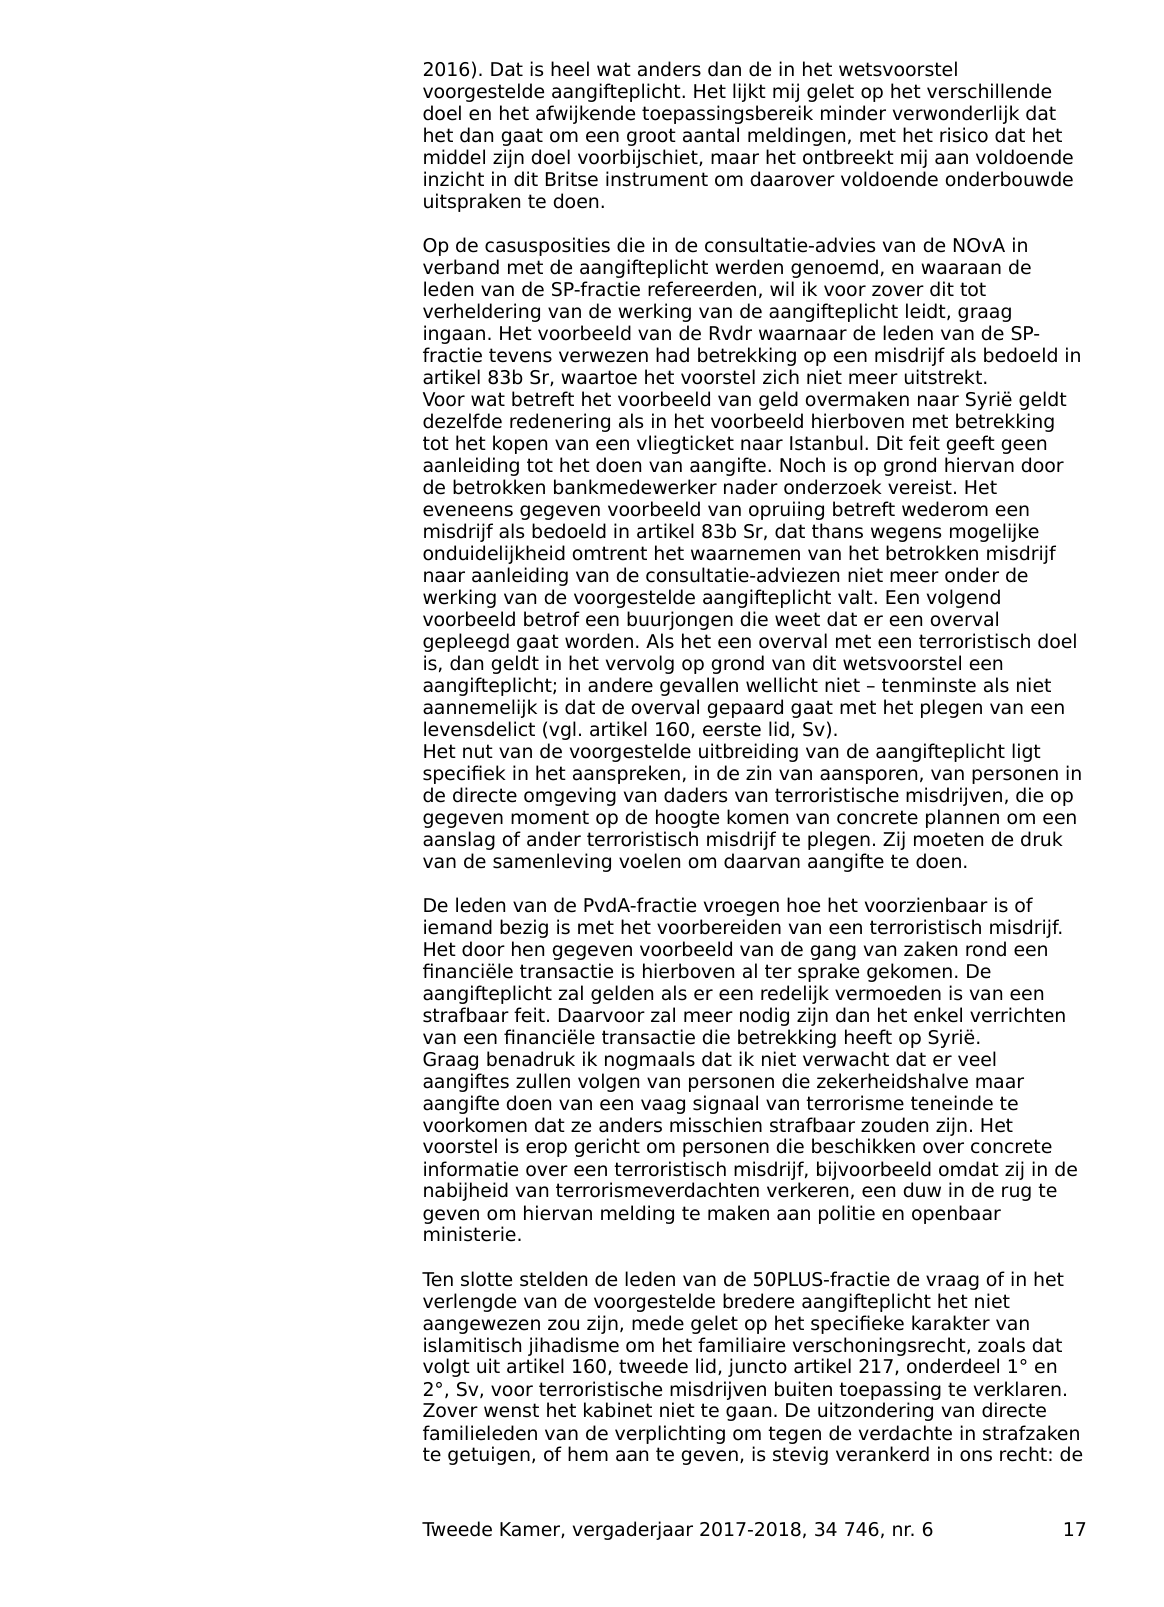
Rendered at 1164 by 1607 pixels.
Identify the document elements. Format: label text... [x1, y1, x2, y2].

text Graag benadruk ik nogmaals dat ik niet verwacht dat er veel aangiftes zullen volgen van personen die zekerheidshalve maar aangifte doen van een vaag signaal van terrorisme teneinde te voorkomen dat ze anders misschien strafbaar zouden zijn. Het voorstel is erop gericht om personen die beschikken over concrete informatie over een terroristisch misdrijf, bijvoorbeeld omdat zij in de nabijheid van terrorismeverdachten verkeren, een duw in de rug te geven om hiervan melding te maken aan politie en openbaar ministerie. [422, 1048, 1087, 1246]
text 2016). Dat is heel wat anders dan de in het wetsvoorstel voorgestelde aangifteplicht. Het lijkt mij gelet op het verschillende doel en het afwijkende toepassingsbereik minder verwonderlijk dat het dan gaat om een groot aantal meldingen, met het risico dat het middel zijn doel voorbijschiet, maar het ontbreekt mij aan voldoende inzicht in dit Britse instrument om daarover voldoende onderbouwde uitspraken te doen. [422, 59, 1087, 213]
text Ten slotte stelden de leden van de 50PLUS-fractie de vraag of in het verlengde van de voorgestelde bredere aangifteplicht het niet aangewezen zou zijn, mede gelet op het specifieke karakter van islamitisch jihadisme om het familiaire verschoningsrecht, zoals dat volgt uit artikel 160, tweede lid, juncto artikel 217, onderdeel 1° en 2°, Sv, voor terroristische misdrijven buiten toepassing te verklaren. Zover wenst het kabinet niet te gaan. De uitzondering van directe familieleden van de verplichting om tegen de verdachte in strafzaken te getuigen, of hem aan te geven, is stevig verankerd in ons recht: de [422, 1268, 1087, 1466]
text Op de casusposities die in de consultatie-advies van de NOvA in verband met de aangifteplicht werden genoemd, en waaraan de leden van de SP-fractie refereerden, wil ik voor zover dit tot verheldering van de werking van de aangifteplicht leidt, graag ingaan. Het voorbeeld van de Rvdr waarnaar de leden van de SP-fractie tevens verwezen had betrekking op een misdrijf als bedoeld in artikel 83b Sr, waartoe het voorstel zich niet meer uitstrekt. [422, 235, 1087, 389]
text Het nut van de voorgestelde uitbreiding van de aangifteplicht ligt specifiek in het aanspreken, in de zin van aansporen, van personen in de directe omgeving van daders van terroristische misdrijven, die op gegeven moment op de hoogte komen van concrete plannen om een aanslag of ander terroristisch misdrijf te plegen. Zij moeten de druk van de samenleving voelen om daarvan aangifte te doen. [422, 741, 1087, 872]
text Voor wat betreft het voorbeeld van geld overmaken naar Syrië geldt dezelfde redenering als in het voorbeeld hierboven met betrekking tot het kopen van een vliegticket naar Istanbul. Dit feit geeft geen aanleiding tot het doen van aangifte. Noch is op grond hiervan door de betrokken bankmedewerker nader onderzoek vereist. Het eveneens gegeven voorbeeld van opruiing betreft wederom een misdrijf als bedoeld in artikel 83b Sr, dat thans wegens mogelijke onduidelijkheid omtrent het waarnemen van het betrokken misdrijf naar aanleiding van de consultatie-adviezen niet meer onder de werking van de voorgestelde aangifteplicht valt. Een volgend voorbeeld betrof een buurjongen die weet dat er een overval gepleegd gaat worden. Als het een overval met een terroristisch doel is, dan geldt in het vervolg op grond van dit wetsvoorstel een aangifteplicht; in andere gevallen wellicht niet – tenminste als niet aannemelijk is dat de overval gepaard gaat met het plegen van een levensdelict (vgl. artikel 160, eerste lid, Sv). [422, 389, 1087, 741]
text De leden van de PvdA-fractie vroegen hoe het voorzienbaar is of iemand bezig is met het voorbereiden van een terroristisch misdrijf. Het door hen gegeven voorbeeld van de gang van zaken rond een financiële transactie is hierboven al ter sprake gekomen. De aangifteplicht zal gelden als er een redelijk vermoeden is van een strafbaar feit. Daarvoor zal meer nodig zijn dan het enkel verrichten van een financiële transactie die betrekking heeft op Syrië. [422, 895, 1087, 1048]
